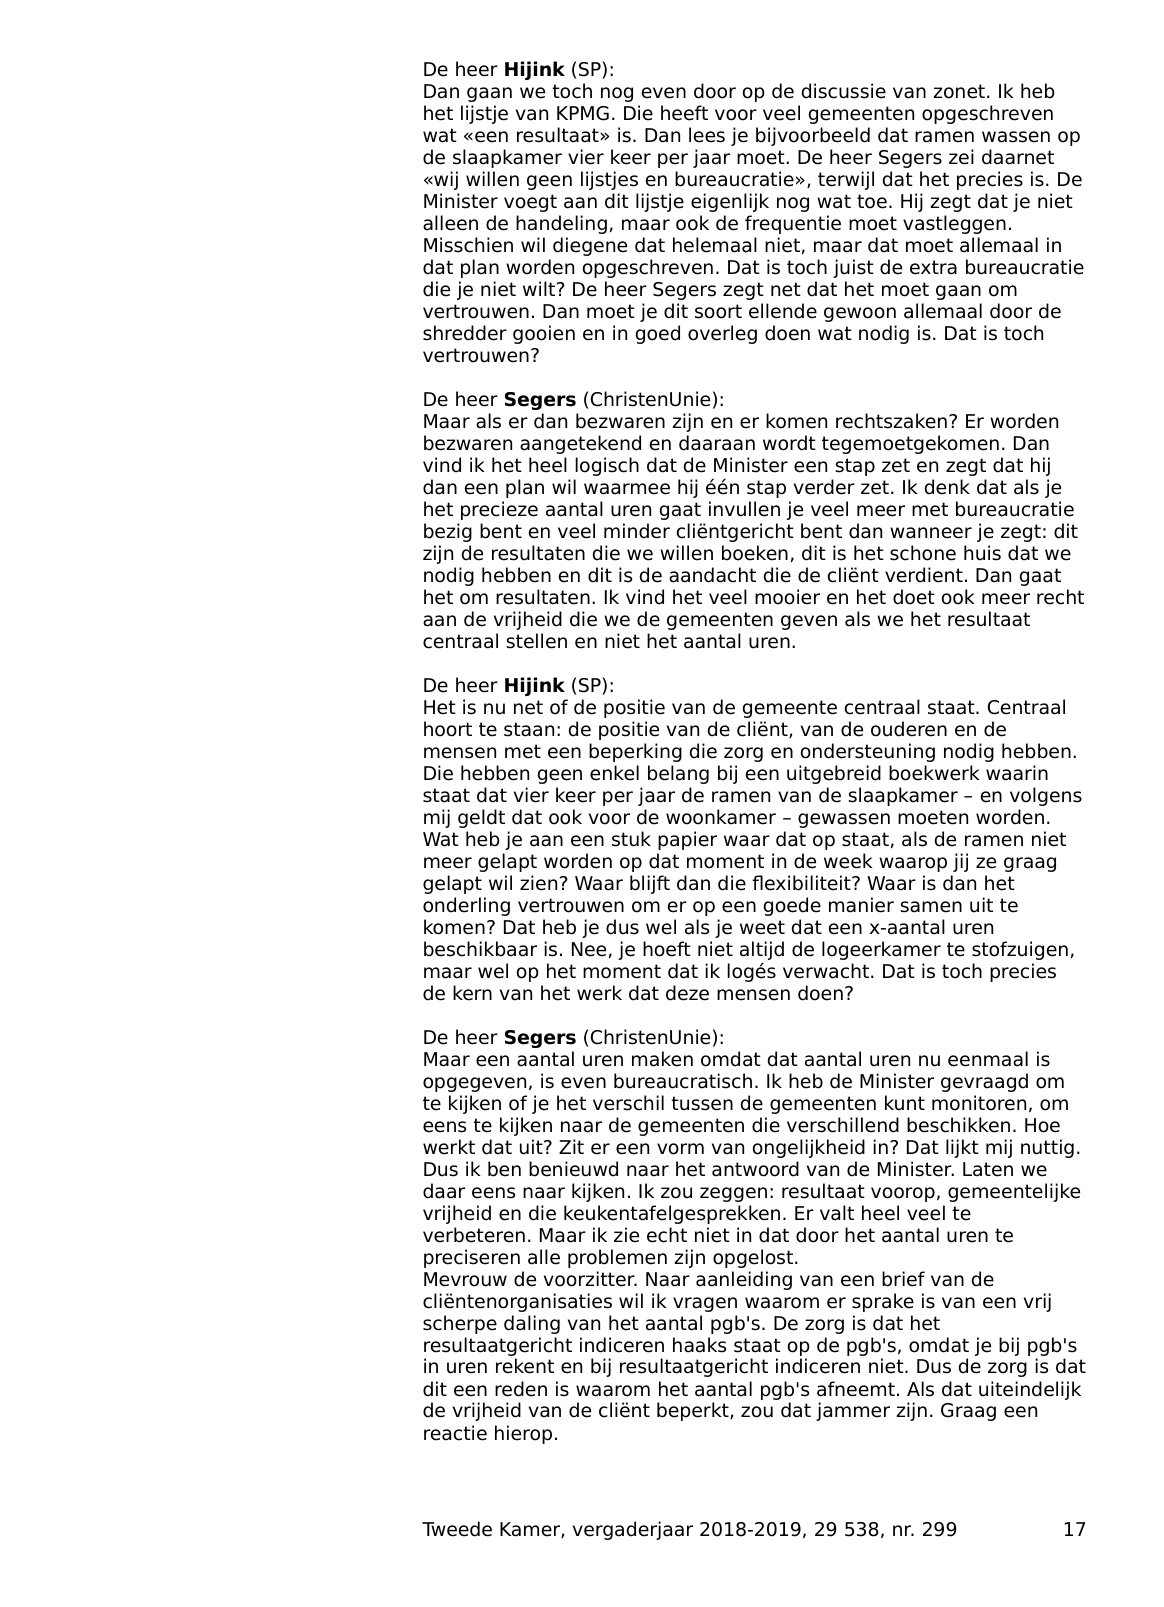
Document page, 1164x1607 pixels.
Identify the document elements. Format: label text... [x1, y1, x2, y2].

text De heer Segers (ChristenUnie): [422, 1027, 1087, 1049]
text De heer Hijink (SP): [422, 675, 1087, 697]
text Mevrouw de voorzitter. Naar aanleiding van een brief van de cliëntenorganisaties wil ik vragen waarom er sprake is van een vrij scherpe daling van het aantal pgb's. De zorg is dat het resultaatgericht indiceren haaks staat op de pgb's, omdat je bij pgb's in uren rekent en bij resultaatgericht indiceren niet. Dus de zorg is dat dit een reden is waarom het aantal pgb's afneemt. Als dat uiteindelijk de vrijheid van de cliënt beperkt, zou dat jammer zijn. Graag een reactie hierop. [422, 1268, 1087, 1444]
text Het is nu net of de positie van de gemeente centraal staat. Centraal hoort te staan: de positie van de cliënt, van de ouderen en de mensen met een beperking die zorg en ondersteuning nodig hebben. Die hebben geen enkel belang bij een uitgebreid boekwerk waarin staat dat vier keer per jaar de ramen van de slaapkamer – en volgens mij geldt dat ook voor de woonkamer – gewassen moeten worden. Wat heb je aan een stuk papier waar dat op staat, als de ramen niet meer gelapt worden op dat moment in de week waarop jij ze graag gelapt wil zien? Waar blijft dan die flexibiliteit? Waar is dan het onderling vertrouwen om er op een goede manier samen uit te komen? Dat heb je dus wel als je weet dat een x-aantal uren beschikbaar is. Nee, je hoeft niet altijd de logeerkamer te stofzuigen, maar wel op het moment dat ik logés verwacht. Dat is toch precies de kern van het werk dat deze mensen doen? [422, 697, 1087, 1004]
text Maar een aantal uren maken omdat dat aantal uren nu eenmaal is opgegeven, is even bureaucratisch. Ik heb de Minister gevraagd om te kijken of je het verschil tussen de gemeenten kunt monitoren, om eens te kijken naar de gemeenten die verschillend beschikken. Hoe werkt dat uit? Zit er een vorm van ongelijkheid in? Dat lijkt mij nuttig. Dus ik ben benieuwd naar het antwoord van de Minister. Laten we daar eens naar kijken. Ik zou zeggen: resultaat voorop, gemeentelijke vrijheid en die keukentafelgesprekken. Er valt heel veel te verbeteren. Maar ik zie echt niet in dat door het aantal uren te preciseren alle problemen zijn opgelost. [422, 1049, 1087, 1268]
text Maar als er dan bezwaren zijn en er komen rechtszaken? Er worden bezwaren aangetekend en daaraan wordt tegemoetgekomen. Dan vind ik het heel logisch dat de Minister een stap zet en zegt dat hij dan een plan wil waarmee hij één stap verder zet. Ik denk dat als je het precieze aantal uren gaat invullen je veel meer met bureaucratie bezig bent en veel minder cliëntgericht bent dan wanneer je zegt: dit zijn de resultaten die we willen boeken, dit is het schone huis dat we nodig hebben en dit is de aandacht die de cliënt verdient. Dan gaat het om resultaten. Ik vind het veel mooier en het doet ook meer recht aan de vrijheid die we de gemeenten geven als we het resultaat centraal stellen en niet het aantal uren. [422, 411, 1087, 653]
text De heer Hijink (SP): [422, 59, 1087, 81]
text Dan gaan we toch nog even door op de discussie van zonet. Ik heb het lijstje van KPMG. Die heeft voor veel gemeenten opgeschreven wat «een resultaat» is. Dan lees je bijvoorbeeld dat ramen wassen op de slaapkamer vier keer per jaar moet. De heer Segers zei daarnet «wij willen geen lijstjes en bureaucratie», terwijl dat het precies is. De Minister voegt aan dit lijstje eigenlijk nog wat toe. Hij zegt dat je niet alleen de handeling, maar ook de frequentie moet vastleggen. Misschien wil diegene dat helemaal niet, maar dat moet allemaal in dat plan worden opgeschreven. Dat is toch juist de extra bureaucratie die je niet wilt? De heer Segers zegt net dat het moet gaan om vertrouwen. Dan moet je dit soort ellende gewoon allemaal door de shredder gooien en in goed overleg doen wat nodig is. Dat is toch vertrouwen? [422, 81, 1087, 367]
text De heer Segers (ChristenUnie): [422, 389, 1087, 411]
